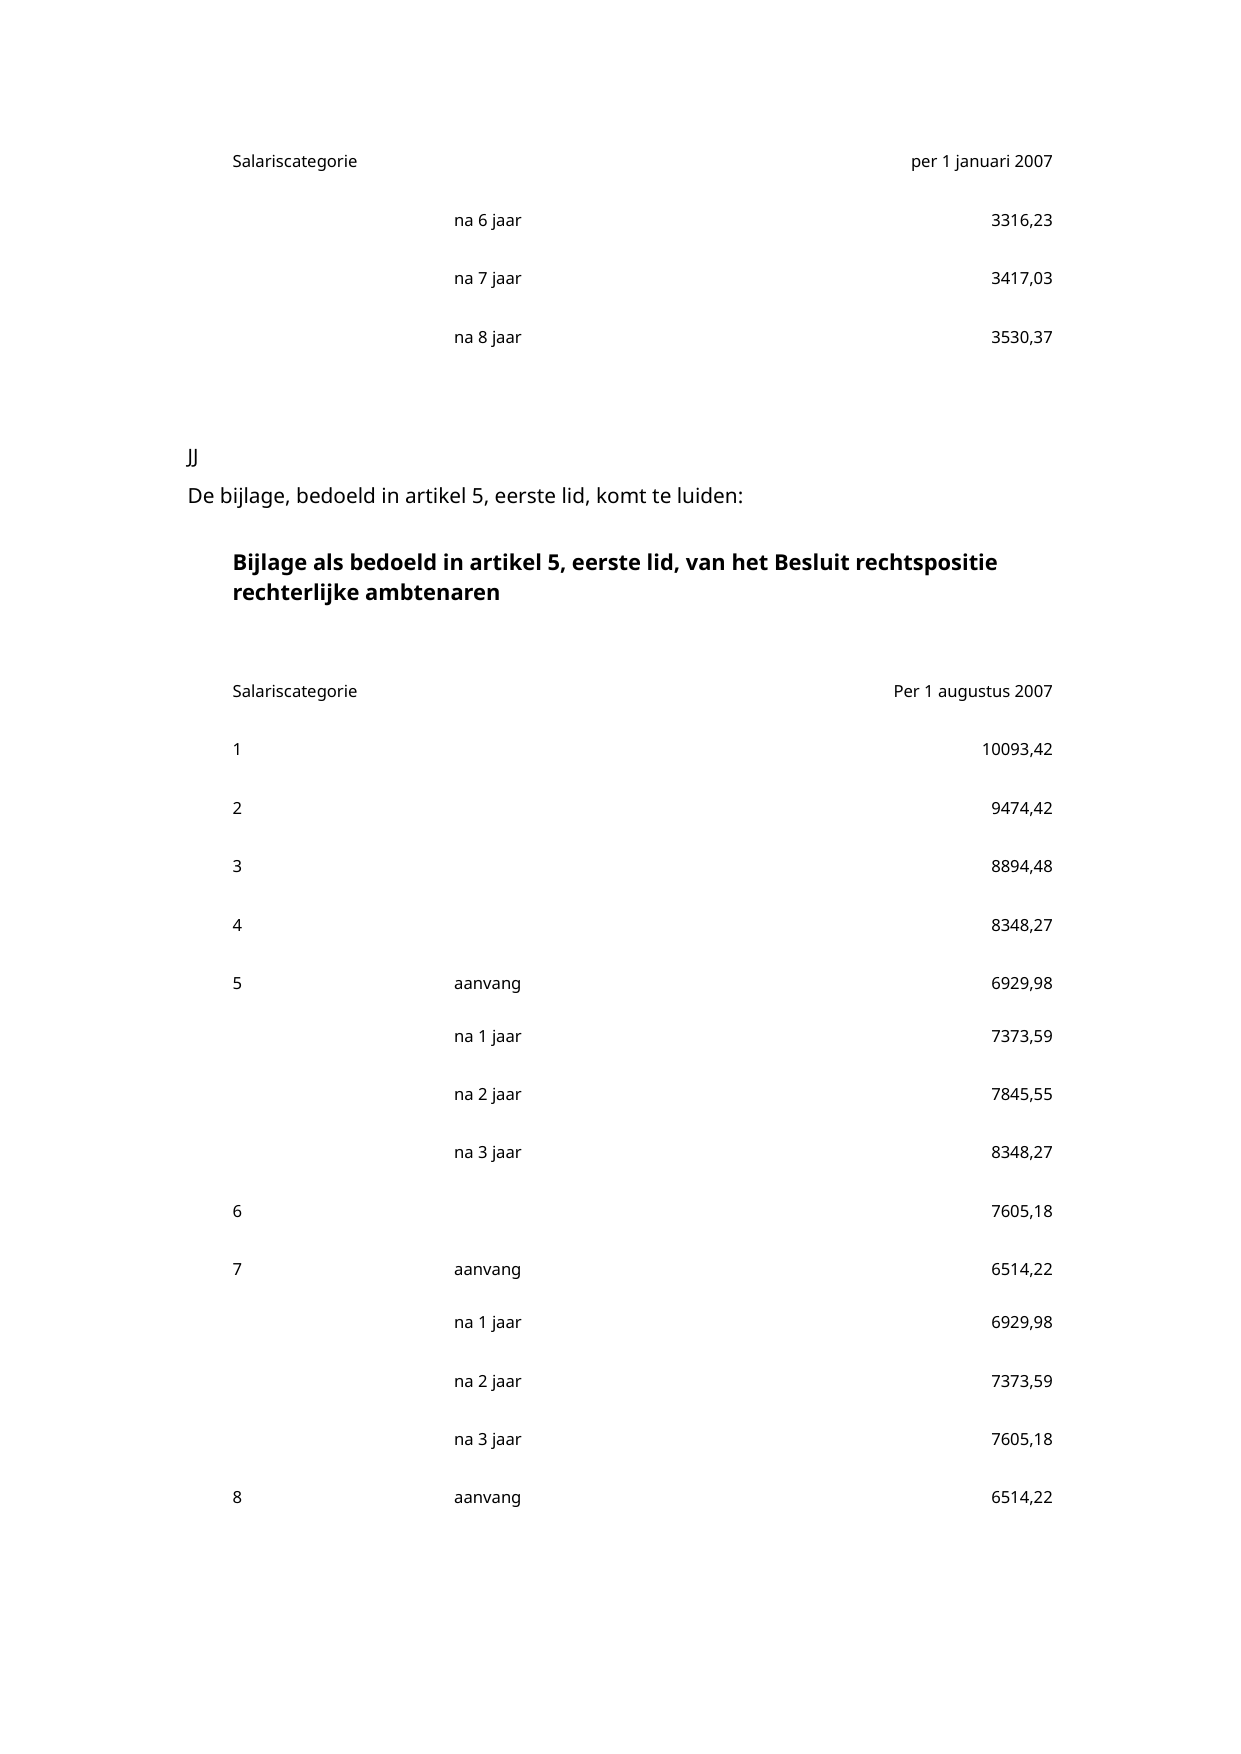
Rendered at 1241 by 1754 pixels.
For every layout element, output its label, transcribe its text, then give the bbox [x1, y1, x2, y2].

table_cell 9474,42 [774, 796, 1053, 855]
table_cell 8348,27 [774, 1141, 1053, 1199]
subtitle Bijlage als bedoeld in artikel 5, eerste lid, van het Besluit rechtspositie rechterlijke ambtenaren [232, 547, 1053, 606]
table_cell 6929,98 [774, 972, 1053, 1024]
table_header Salariscategorie [233, 679, 454, 738]
table_header per 1 januari 2007 [774, 150, 1053, 208]
table_cell 5 [233, 972, 454, 1024]
table_cell aanvang [454, 1486, 774, 1539]
table_cell na 7 jaar [454, 267, 774, 325]
table_cell 7373,59 [774, 1024, 1053, 1083]
table_cell 2 [233, 796, 454, 855]
table_cell 6514,22 [774, 1258, 1053, 1311]
table_cell 7605,18 [774, 1200, 1053, 1258]
table_cell 8348,27 [774, 913, 1053, 972]
table_cell [454, 738, 774, 796]
table_cell [233, 1024, 454, 1083]
table_cell 10093,42 [774, 738, 1053, 796]
table_cell na 6 jaar [454, 209, 774, 267]
table_cell [233, 209, 454, 267]
table_cell 3316,23 [774, 209, 1053, 267]
text JJ [187, 442, 1053, 469]
table_header [454, 679, 774, 738]
table_cell 3530,37 [774, 325, 1053, 384]
table_cell na 1 jaar [454, 1024, 774, 1083]
table_cell na 8 jaar [454, 325, 774, 384]
table_cell 6929,98 [774, 1311, 1053, 1369]
table_cell 7845,55 [774, 1083, 1053, 1141]
table_cell 1 [233, 738, 454, 796]
table_cell [454, 913, 774, 972]
table_cell na 3 jaar [454, 1428, 774, 1486]
table_cell 6 [233, 1200, 454, 1258]
table_cell na 2 jaar [454, 1083, 774, 1141]
table_cell 8 [233, 1486, 454, 1539]
table_header [454, 150, 774, 208]
table_cell 7605,18 [774, 1428, 1053, 1486]
table_cell na 1 jaar [454, 1311, 774, 1369]
table_cell [454, 1200, 774, 1258]
table_cell [233, 1428, 454, 1486]
table_cell na 2 jaar [454, 1369, 774, 1428]
table_cell 3417,03 [774, 267, 1053, 325]
table_cell 8894,48 [774, 855, 1053, 913]
table_cell [233, 1083, 454, 1141]
table_cell 6514,22 [774, 1486, 1053, 1539]
text De bijlage, bedoeld in artikel 5, eerste lid, komt te luiden: [187, 481, 1053, 509]
table_header Salariscategorie [233, 150, 454, 208]
table_cell [233, 1141, 454, 1199]
table_cell na 3 jaar [454, 1141, 774, 1199]
table_cell 4 [233, 913, 454, 972]
table_cell aanvang [454, 972, 774, 1024]
table_cell [233, 325, 454, 384]
table_cell [454, 855, 774, 913]
table_cell [233, 1311, 454, 1369]
table_cell 7373,59 [774, 1369, 1053, 1428]
table_cell [454, 796, 774, 855]
table_cell 7 [233, 1258, 454, 1311]
table_cell aanvang [454, 1258, 774, 1311]
table_header Per 1 augustus 2007 [774, 679, 1053, 738]
table_cell [233, 267, 454, 325]
table_cell [233, 1369, 454, 1428]
table_cell 3 [233, 855, 454, 913]
